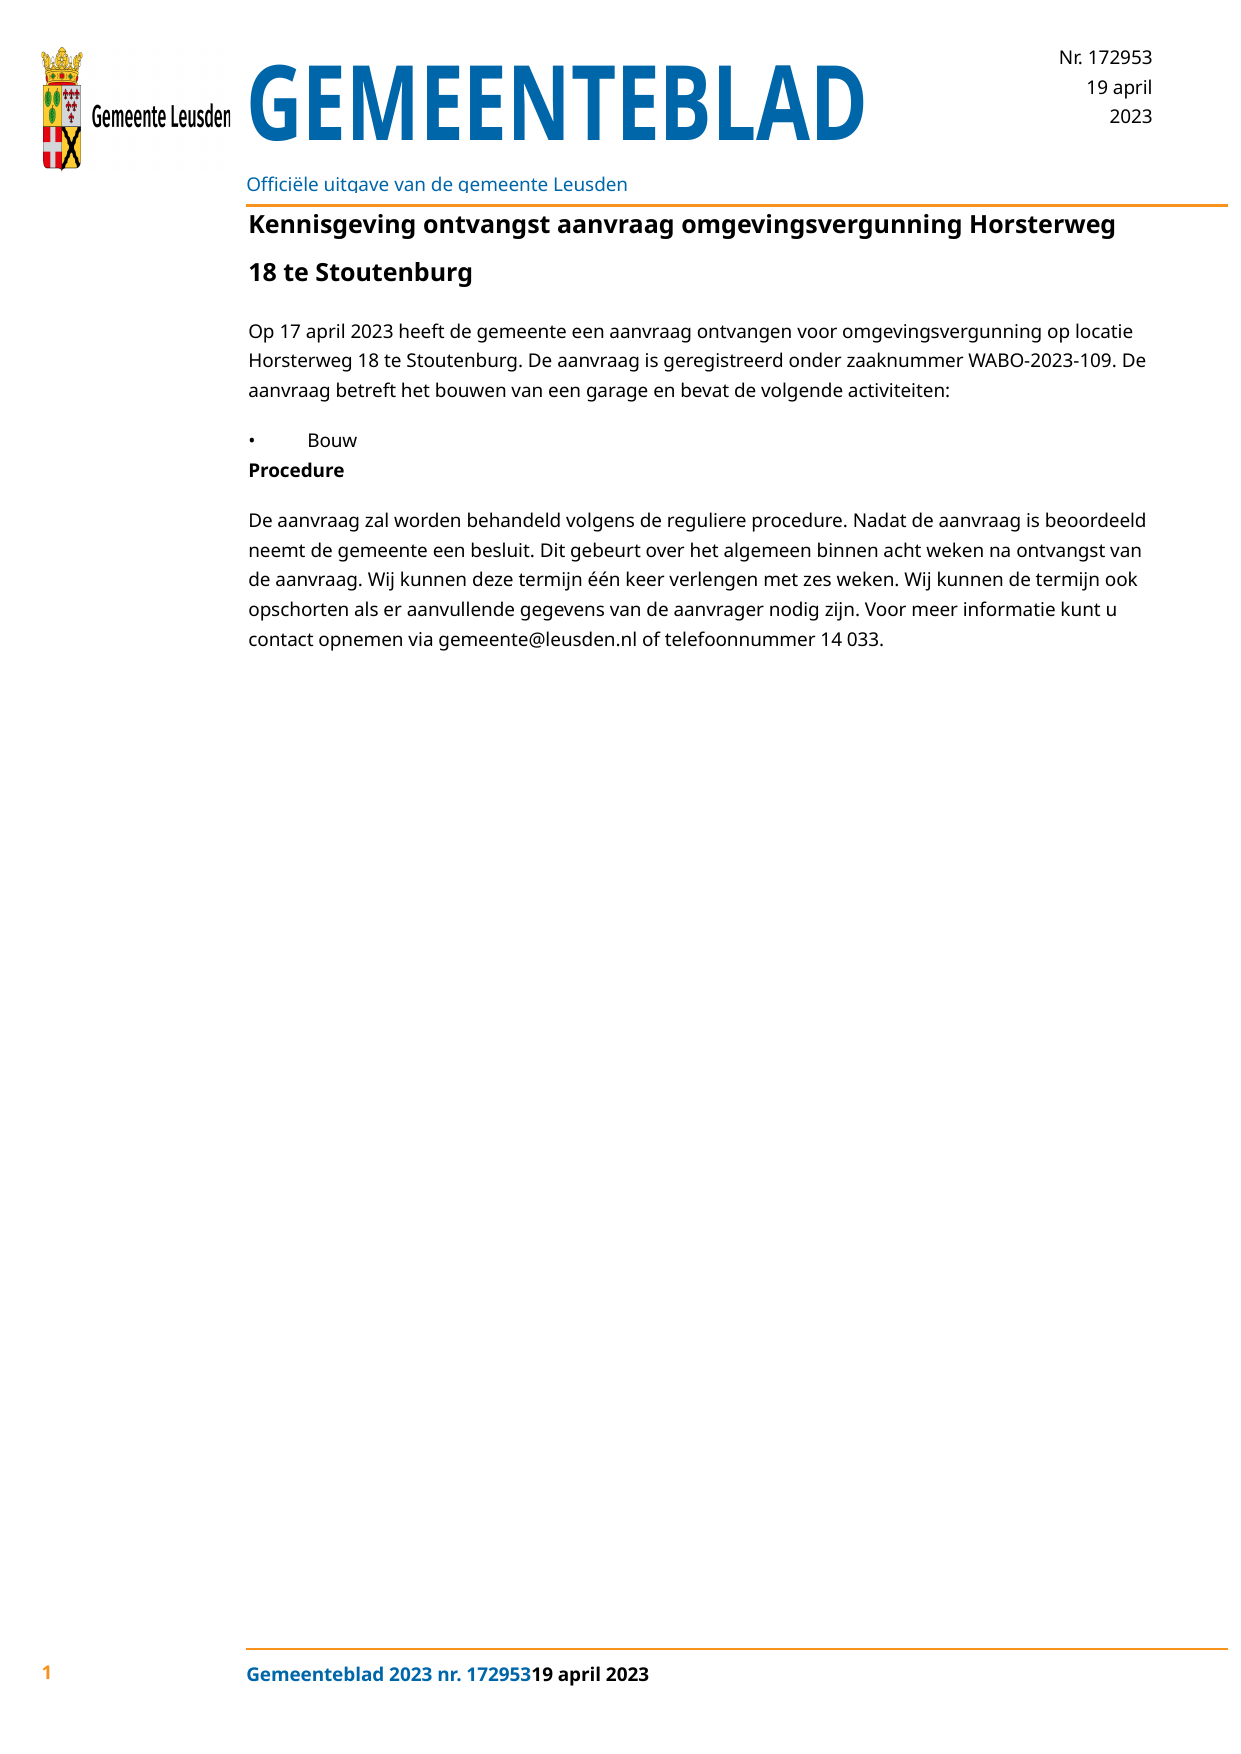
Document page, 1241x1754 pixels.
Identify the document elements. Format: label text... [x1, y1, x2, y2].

list Bouw [248, 427, 1152, 453]
text Kennisgeving ontvangst aanvraag omgevingsvergunning Horsterweg 18 te Stoutenburg [248, 207, 1152, 288]
text De aanvraag zal worden behandeld volgens de reguliere procedure. Nadat de aanvraag is beoordeeld neemt de gemeente een besluit. Dit gebeurt over het algemeen binnen acht weken na ontvangst van de aanvraag. Wij kunnen deze termijn één keer verlengen met zes weken. Wij kunnen de termijn ook opschorten als er aanvullende gegevens van de aanvrager nodig zijn. Voor meer informatie kunt u contact opnemen via gemeente@leusden.nl of telefoonnummer 14 033. [248, 507, 1152, 652]
text Procedure [248, 457, 1152, 483]
text Op 17 april 2023 heeft de gemeente een aanvraag ontvangen voor omgevingsvergunning op locatie Horsterweg 18 te Stoutenburg. De aanvraag is geregistreerd onder zaaknummer WABO-2023-109. De aanvraag betreft het bouwen van een garage en bevat de volgende activiteiten: [248, 318, 1152, 403]
picture [41, 47, 231, 172]
